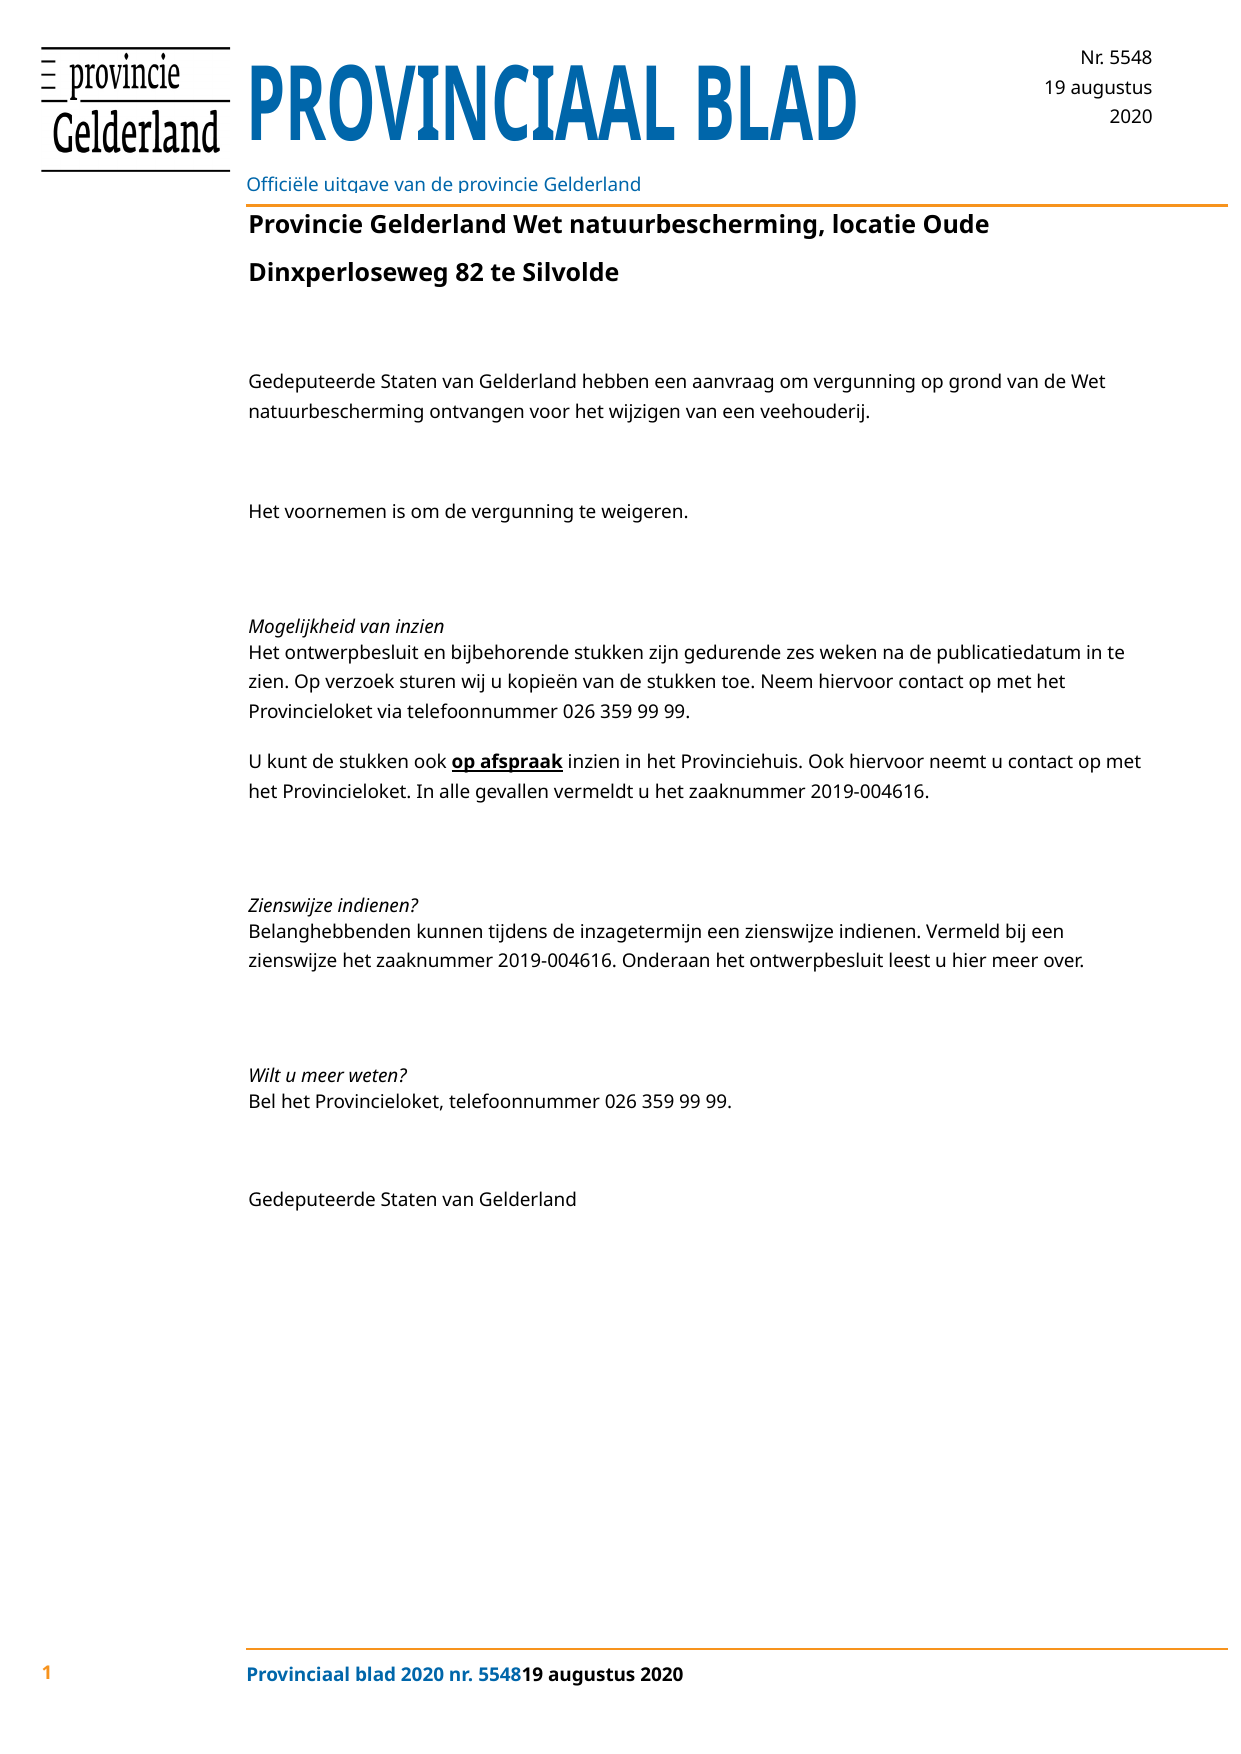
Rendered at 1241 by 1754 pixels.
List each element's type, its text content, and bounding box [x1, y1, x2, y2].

text Het voornemen is om de vergunning te weigeren. [248, 499, 1152, 524]
text Gedeputeerde Staten van Gelderland hebben een aanvraag om vergunning op grond van de Wet natuurbescherming ontvangen voor het wijzigen van een veehouderij. [248, 368, 1152, 424]
text U kunt de stukken ook op afspraak inzien in het Provinciehuis. Ook hiervoor neemt u contact op met het Provincieloket. In alle gevallen vermeldt u het zaaknummer 2019-004616. [248, 748, 1152, 804]
picture [41, 47, 231, 172]
text Bel het Provincieloket, telefoonnummer 026 359 99 99. [248, 1088, 1152, 1113]
text Zienswijze indienen? [248, 892, 1152, 918]
text Provincie Gelderland Wet natuurbescherming, locatie Oude Dinxperloseweg 82 te Silvolde [248, 207, 1152, 288]
text Mogelijkheid van inzien [248, 613, 1152, 639]
text Gedeputeerde Staten van Gelderland [248, 1186, 1152, 1212]
text Het ontwerpbesluit en bijbehorende stukken zijn gedurende zes weken na de publicatiedatum in te zien. Op verzoek sturen wij u kopieën van de stukken toe. Neem hiervoor contact op met het Provincieloket via telefoonnummer 026 359 99 99. [248, 639, 1152, 724]
text Belanghebbenden kunnen tijdens de inzagetermijn een zienswijze indienen. Vermeld bij een zienswijze het zaaknummer 2019-004616. Onderaan het ontwerpbesluit leest u hier meer over. [248, 918, 1152, 973]
text Wilt u meer weten? [248, 1062, 1152, 1088]
